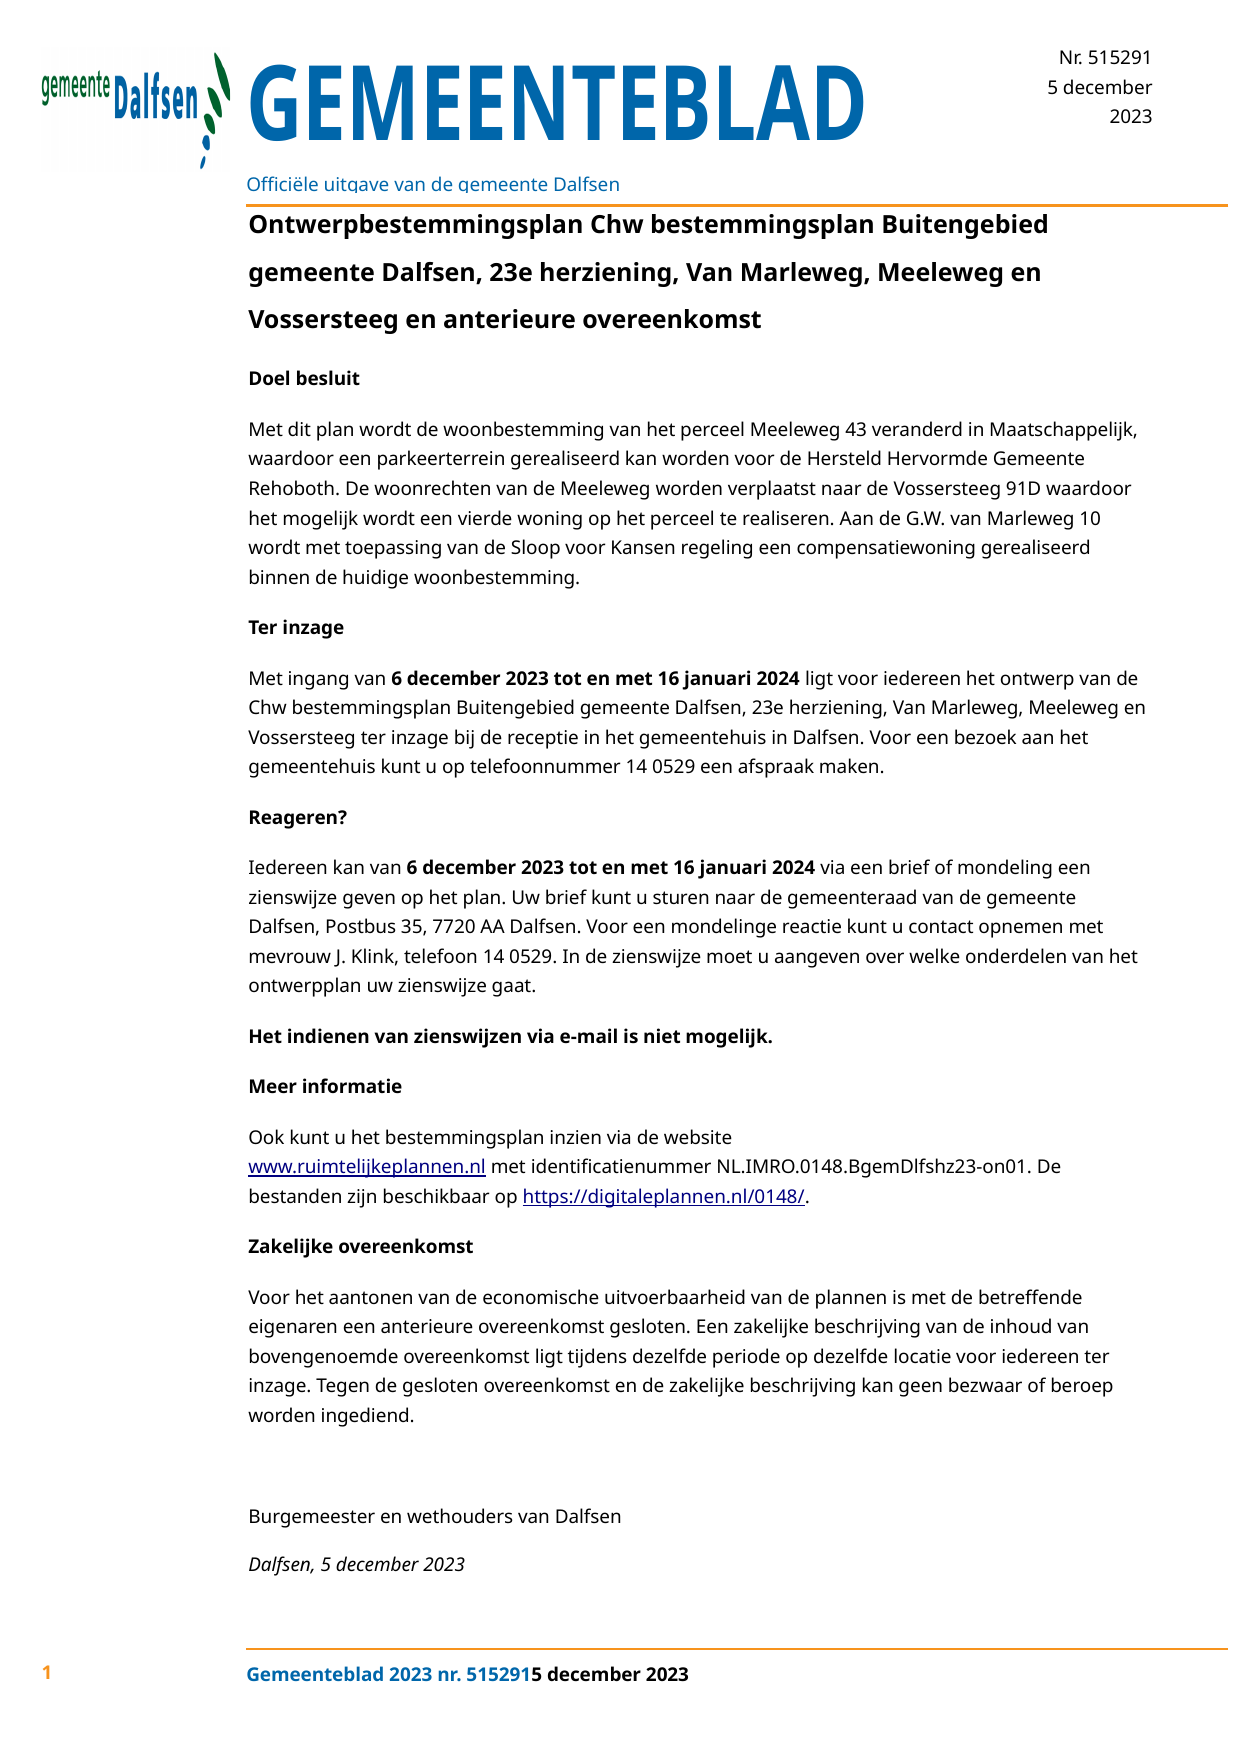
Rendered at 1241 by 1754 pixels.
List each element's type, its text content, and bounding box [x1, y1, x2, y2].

text Ter inzage [248, 614, 1152, 640]
text Iedereen kan van 6 december 2023 tot en met 16 januari 2024 via een brief of mondeling een zienswijze geven op het plan. Uw brief kunt u sturen naar de gemeenteraad van de gemeente Dalfsen, Postbus 35, 7720 AA Dalfsen. Voor een mondelinge reactie kunt u contact opnemen met mevrouw J. Klink, telefoon 14 0529. In de zienswijze moet u aangeven over welke onderdelen van het ontwerpplan uw zienswijze gaat. [248, 854, 1152, 998]
text Burgemeester en wethouders van Dalfsen [248, 1503, 1152, 1529]
text Het indienen van zienswijzen via e-mail is niet mogelijk. [248, 1023, 1152, 1049]
text Ontwerpbestemmingsplan Chw bestemmingsplan Buitengebied gemeente Dalfsen, 23e herziening, Van Marleweg, Meeleweg en Vossersteeg en anterieure overeenkomst [248, 207, 1152, 336]
text Zakelijke overeenkomst [248, 1233, 1152, 1259]
text Dalfsen, 5 december 2023 [248, 1551, 1152, 1577]
text Doel besluit [248, 366, 1152, 391]
text Voor het aantonen van de economische uitvoerbaarheid van de plannen is met de betreffende eigenaren een anterieure overeenkomst gesloten. Een zakelijke beschrijving van de inhoud van bovengenoemde overeenkomst ligt tijdens dezelfde periode op dezelfde locatie voor iedereen ter inzage. Tegen de gesloten overeenkomst en de zakelijke beschrijving kan geen bezwaar of beroep worden ingediend. [248, 1284, 1152, 1428]
text Reageren? [248, 804, 1152, 829]
text Met dit plan wordt de woonbestemming van het perceel Meeleweg 43 veranderd in Maatschappelijk, waardoor een parkeerterrein gerealiseerd kan worden voor de Hersteld Hervormde Gemeente Rehoboth. De woonrechten van de Meeleweg worden verplaatst naar de Vossersteeg 91D waardoor het mogelijk wordt een vierde woning op het perceel te realiseren. Aan de G.W. van Marleweg 10 wordt met toepassing van de Sloop voor Kansen regeling een compensatiewoning gerealiseerd binnen de huidige woonbestemming. [248, 416, 1152, 589]
text Ook kunt u het bestemmingsplan inzien via de website www.ruimtelijkeplannen.nl met identificatienummer NL.IMRO.0148.BgemDlfshz23-on01. De bestanden zijn beschikbaar op https://digitaleplannen.nl/0148/. [248, 1124, 1152, 1209]
text Meer informatie [248, 1073, 1152, 1099]
picture [41, 47, 231, 172]
text Met ingang van 6 december 2023 tot en met 16 januari 2024 ligt voor iedereen het ontwerp van de Chw bestemmingsplan Buitengebied gemeente Dalfsen, 23e herziening, Van Marleweg, Meeleweg en Vossersteeg ter inzage bij de receptie in het gemeentehuis in Dalfsen. Voor een bezoek aan het gemeentehuis kunt u op telefoonnummer 14 0529 een afspraak maken. [248, 665, 1152, 779]
